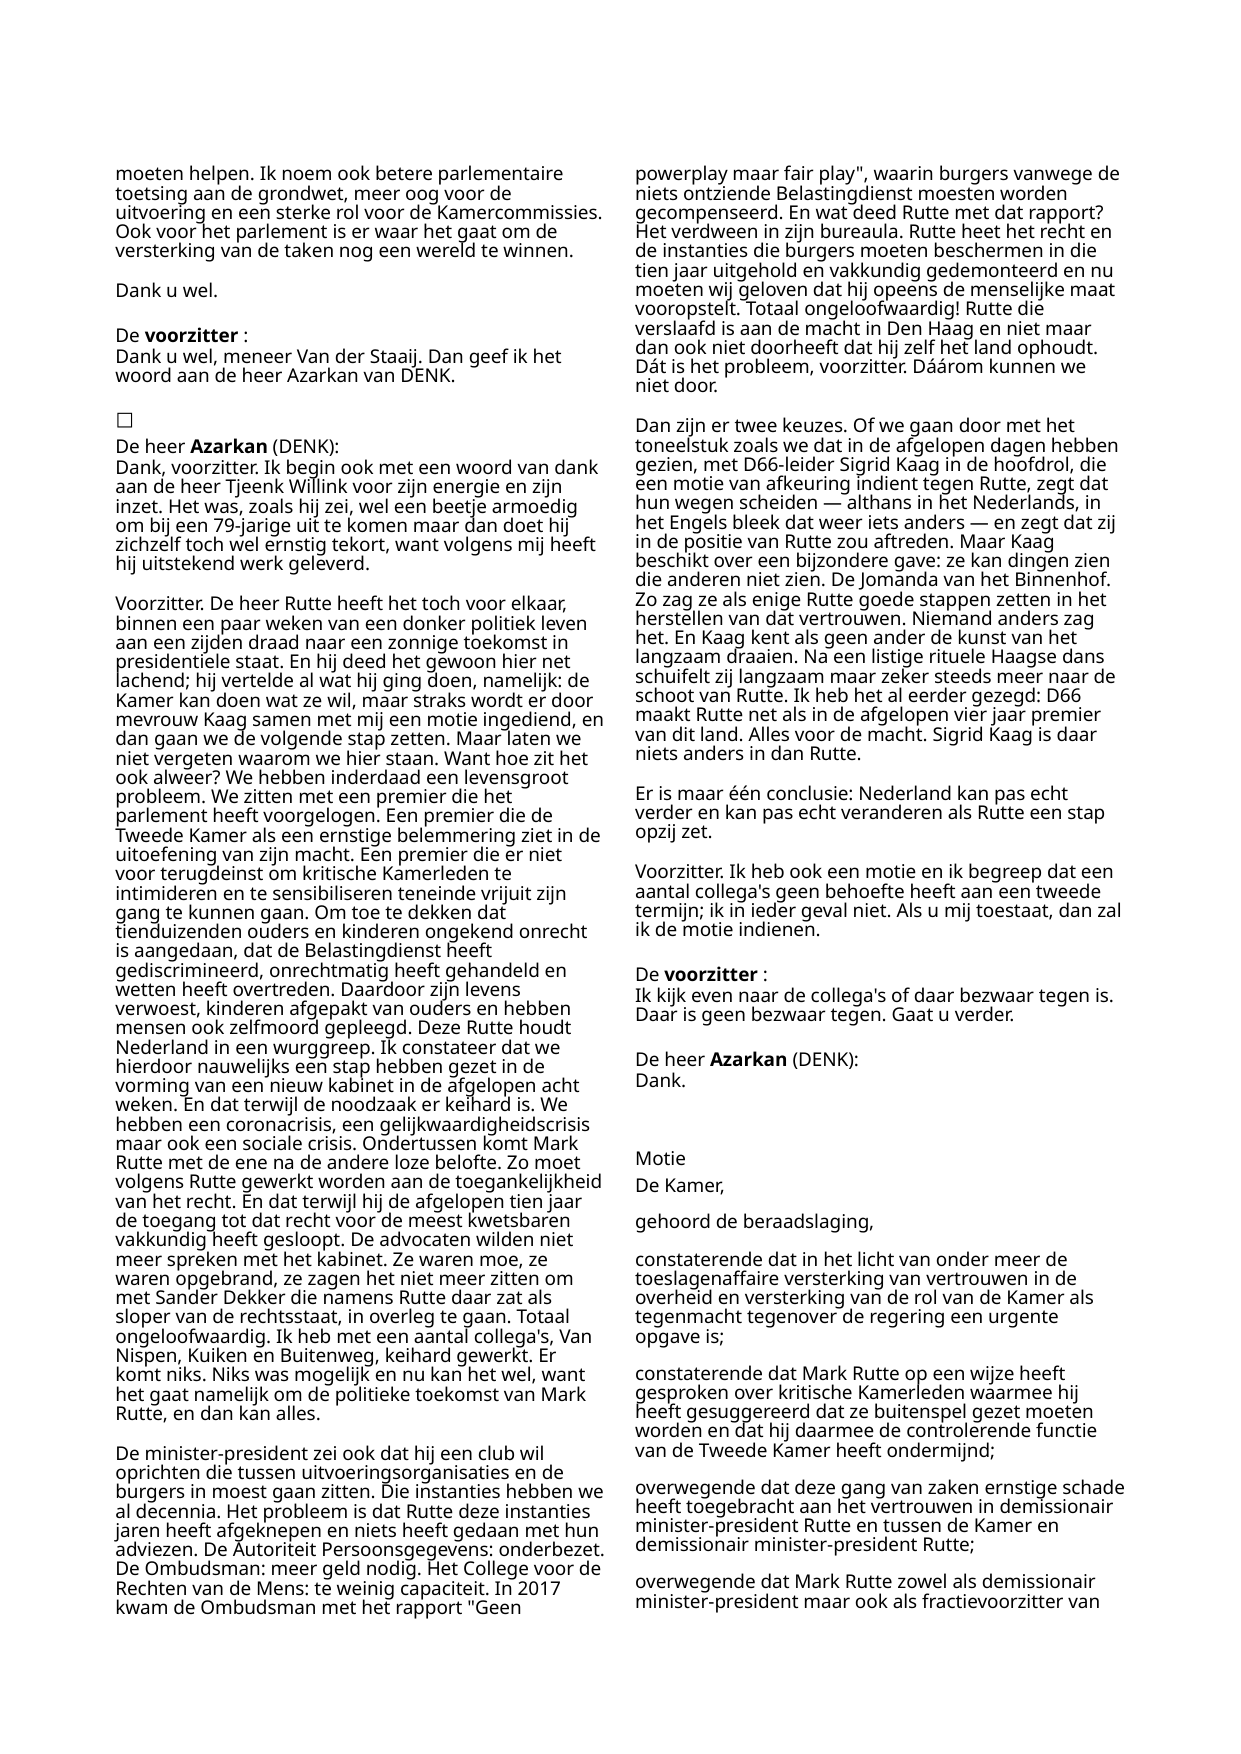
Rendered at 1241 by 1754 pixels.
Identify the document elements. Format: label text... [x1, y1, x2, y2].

text overwegende dat Mark Rutte zowel als demissionair minister-president maar ook als fractievoorzitter van [635, 1573, 1125, 1612]
text overwegende dat deze gang van zaken ernstige schade heeft toegebracht aan het vertrouwen in demissionair minister-president Rutte en tussen de Kamer en demissionair minister-president Rutte; [635, 1479, 1125, 1556]
text Voorzitter. Ik heb ook een motie en ik begreep dat een aantal collega's geen behoefte heeft aan een tweede termijn; ik in ieder geval niet. Als u mij toestaat, dan zal ik de motie indienen. [635, 863, 1125, 941]
text constaterende dat in het licht van onder meer de toeslagenaffaire versterking van vertrouwen in de overheid en versterking van de rol van de Kamer als tegenmacht tegenover de regering een urgente opgave is; [635, 1251, 1125, 1347]
text De minister-president zei ook dat hij een club wil oprichten die tussen uitvoeringsorganisaties en de burgers in moest gaan zitten. Die instanties hebben we al decennia. Het probleem is dat Rutte deze instanties jaren heeft afgeknepen en niets heeft gedaan met hun adviezen. De Autoriteit Persoonsgegevens: onderbezet. De Ombudsman: meer geld nodig. Het College voor de Rechten van de Mens: te weinig capaciteit. In 2017 kwam de Ombudsman met het rapport "Geen [115, 1445, 605, 1618]
text Ik kijk even naar de collega's of daar bezwaar tegen is. Daar is geen bezwaar tegen. Gaat u verder. [635, 987, 1125, 1026]
text powerplay maar fair play", waarin burgers vanwege de niets ontziende Belastingdienst moesten worden gecompenseerd. En wat deed Rutte met dat rapport? Het verdween in zijn bureaula. Rutte heet het recht en de instanties die burgers moeten beschermen in die tien jaar uitgehold en vakkundig gedemonteerd en nu moeten wij geloven dat hij opeens de menselijke maat vooropstelt. Totaal ongeloofwaardig! Rutte die verslaafd is aan de macht in Den Haag en niet maar dan ook niet doorheeft dat hij zelf het land ophoudt. Dát is het probleem, voorzitter. Dáárom kunnen we niet door. [635, 165, 1125, 397]
text Dan zijn er twee keuzes. Of we gaan door met het toneelstuk zoals we dat in de afgelopen dagen hebben gezien, met D66-leider Sigrid Kaag in de hoofdrol, die een motie van afkeuring indient tegen Rutte, zegt dat hun wegen scheiden — althans in het Nederlands, in het Engels bleek dat weer iets anders — en zegt dat zij in de positie van Rutte zou aftreden. Maar Kaag beschikt over een bijzondere gave: ze kan dingen zien die anderen niet zien. De Jomanda van het Binnenhof. Zo zag ze als enige Rutte goede stappen zetten in het herstellen van dat vertrouwen. Niemand anders zag het. En Kaag kent als geen ander de kunst van het langzaam draaien. Na een listige rituele Haagse dans schuifelt zij langzaam maar zeker steeds meer naar de schoot van Rutte. Ik heb het al eerder gezegd: D66 maakt Rutte net als in de afgelopen vier jaar premier van dit land. Alles voor de macht. Sigrid Kaag is daar niets anders in dan Rutte. [635, 417, 1125, 764]
text gehoord de beraadslaging, [635, 1213, 1125, 1233]
text constaterende dat Mark Rutte op een wijze heeft gesproken over kritische Kamerleden waarmee hij heeft gesuggereerd dat ze buitenspel gezet moeten worden en dat hij daarmee de controlerende functie van de Tweede Kamer heeft ondermijnd; [635, 1364, 1125, 1461]
text De voorzitter : [635, 961, 1125, 987]
text ⬜ [115, 408, 605, 433]
text Dank, voorzitter. Ik begin ook met een woord van dank aan de heer Tjeenk Willink voor zijn energie en zijn inzet. Het was, zoals hij zei, wel een beetje armoedig om bij een 79-jarige uit te komen maar dan doet hij zichzelf toch wel ernstig tekort, want volgens mij heeft hij uitstekend werk geleverd. [115, 459, 605, 575]
text Dank. [635, 1072, 1125, 1091]
text Dank u wel. [115, 282, 605, 302]
text De voorzitter : [115, 322, 605, 348]
text Voorzitter. De heer Rutte heeft het toch voor elkaar, binnen een paar weken van een donker politiek leven aan een zijden draad naar een zonnige toekomst in presidentiele staat. En hij deed het gewoon hier net lachend; hij vertelde al wat hij ging doen, namelijk: de Kamer kan doen wat ze wil, maar straks wordt er door mevrouw Kaag samen met mij een motie ingediend, en dan gaan we de volgende stap zetten. Maar laten we niet vergeten waarom we hier staan. Want hoe zit het ook alweer? We hebben inderdaad een levensgroot probleem. We zitten met een premier die het parlement heeft voorgelogen. Een premier die de Tweede Kamer als een ernstige belemmering ziet in de uitoefening van zijn macht. Een premier die er niet voor terugdeinst om kritische Kamerleden te intimideren en te sensibiliseren teneinde vrijuit zijn gang te kunnen gaan. Om toe te dekken dat tienduizenden ouders en kinderen ongekend onrecht is aangedaan, dat de Belastingdienst heeft gediscrimineerd, onrechtmatig heeft gehandeld en wetten heeft overtreden. Daardoor zijn levens verwoest, kinderen afgepakt van ouders en hebben mensen ook zelfmoord gepleegd. Deze Rutte houdt Nederland in een wurggreep. Ik constateer dat we hierdoor nauwelijks een stap hebben gezet in de vorming van een nieuw kabinet in de afgelopen acht weken. En dat terwijl de noodzaak er keihard is. We hebben een coronacrisis, een gelijkwaardigheidscrisis maar ook een sociale crisis. Ondertussen komt Mark Rutte met de ene na de andere loze belofte. Zo moet volgens Rutte gewerkt worden aan de toegankelijkheid van het recht. En dat terwijl hij de afgelopen tien jaar de toegang tot dat recht voor de meest kwetsbaren vakkundig heeft gesloopt. De advocaten wilden niet meer spreken met het kabinet. Ze waren moe, ze waren opgebrand, ze zagen het niet meer zitten om met Sander Dekker die namens Rutte daar zat als sloper van de rechtsstaat, in overleg te gaan. Totaal ongeloofwaardig. Ik heb met een aantal collega's, Van Nispen, Kuiken en Buitenweg, keihard gewerkt. Er komt niks. Niks was mogelijk en nu kan het wel, want het gaat namelijk om de politieke toekomst van Mark Rutte, en dan kan alles. [115, 595, 605, 1424]
text moeten helpen. Ik noem ook betere parlementaire toetsing aan de grondwet, meer oog voor de uitvoering en een sterke rol voor de Kamercommissies. Ook voor het parlement is er waar het gaat om de versterking van de taken nog een wereld te winnen. [115, 165, 605, 262]
text De Kamer, [635, 1177, 1125, 1196]
text Dank u wel, meneer Van der Staaij. Dan geef ik het woord aan de heer Azarkan van DENK. [115, 348, 605, 387]
text Er is maar één conclusie: Nederland kan pas echt verder en kan pas echt veranderen als Rutte een stap opzij zet. [635, 785, 1125, 843]
text De heer Azarkan (DENK): [635, 1046, 1125, 1072]
text De heer Azarkan (DENK): [115, 433, 605, 459]
text Motie [635, 1145, 1125, 1171]
